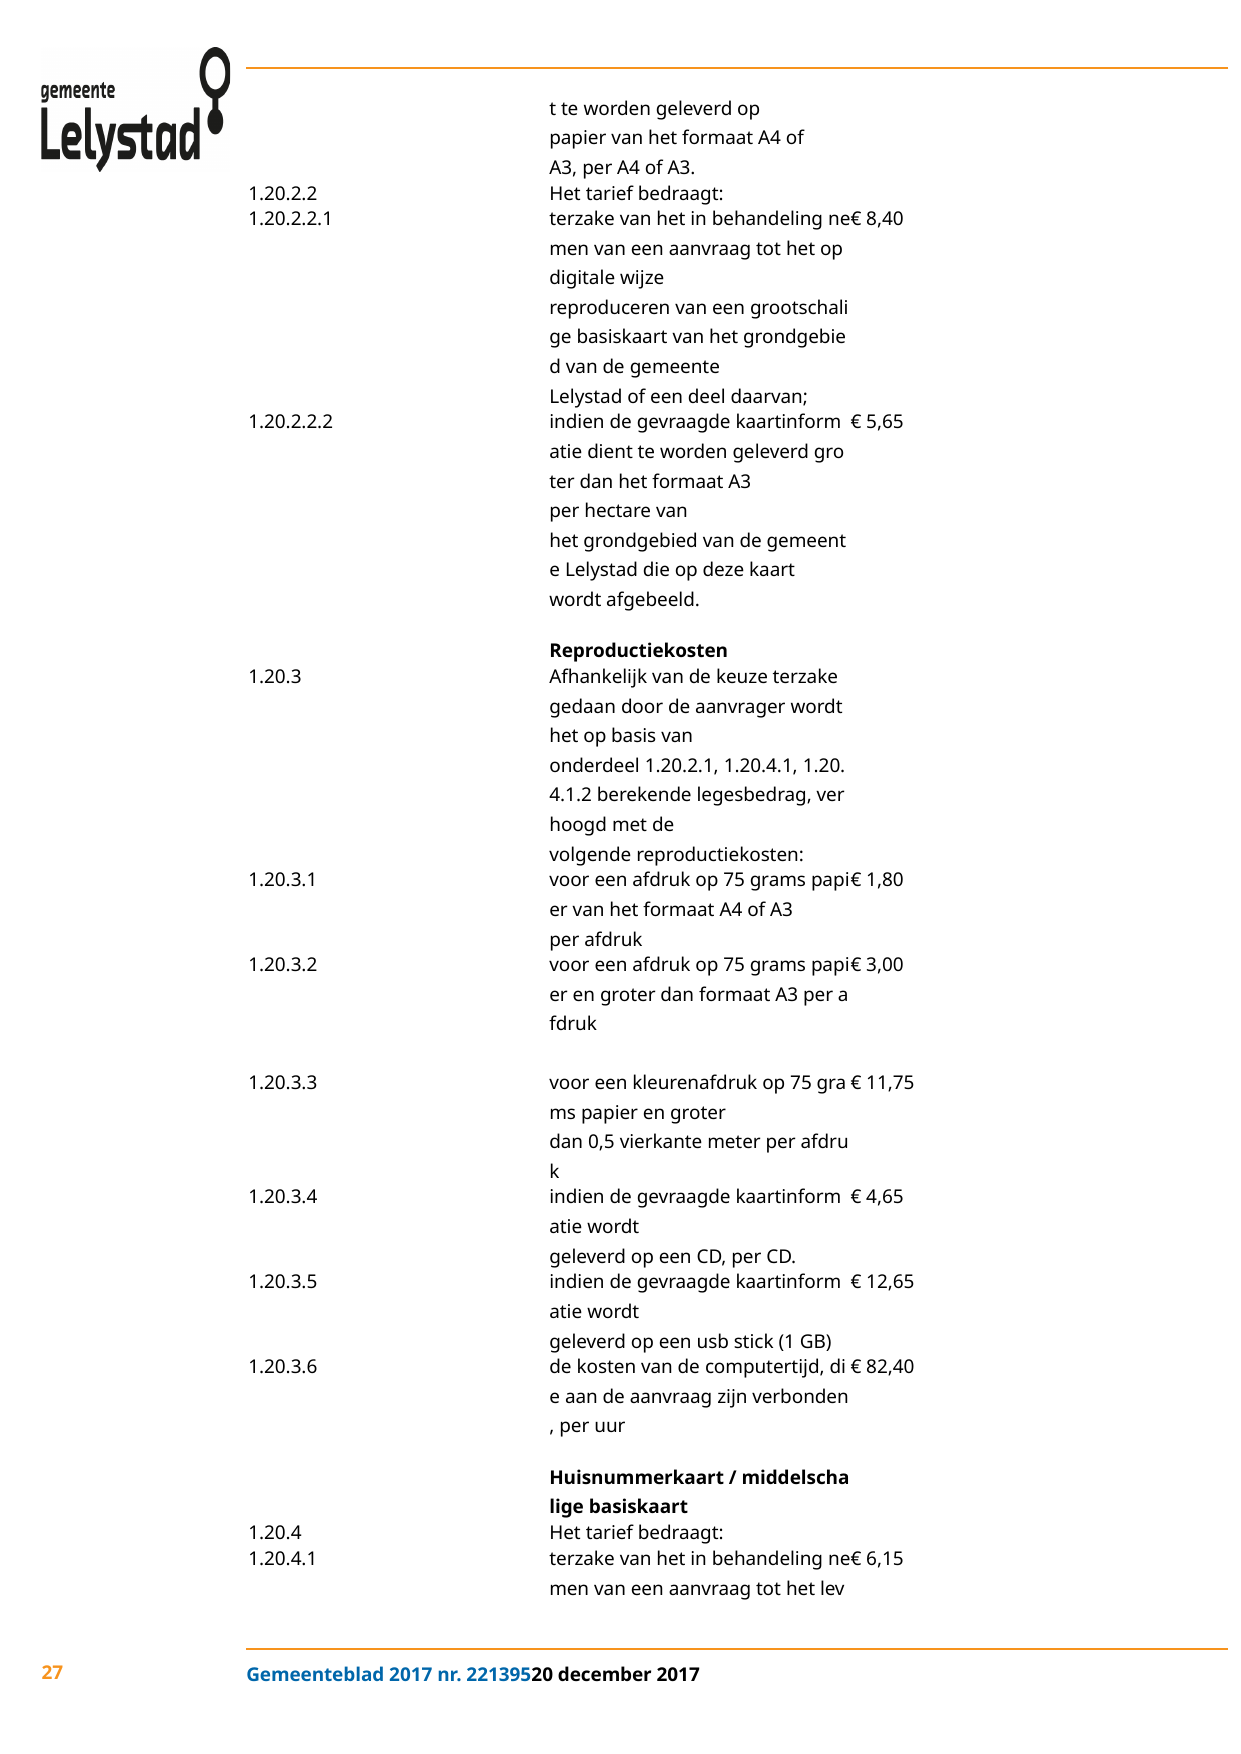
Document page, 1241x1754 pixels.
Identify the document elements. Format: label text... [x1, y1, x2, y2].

table_cell [248, 1464, 549, 1519]
table_cell Reproductiekosten [549, 638, 850, 663]
table_cell [850, 180, 1152, 205]
table_cell [248, 638, 549, 663]
table_cell € 1,80 [850, 867, 1152, 951]
table_cell € 12,65 [850, 1269, 1152, 1353]
table_cell 1.20.3.5 [248, 1269, 549, 1353]
table_cell 1.20.4 [248, 1520, 549, 1545]
table_cell terzake van het in behandeling nemen van een aanvraag tot het lev [549, 1545, 850, 1601]
table_header 1.20.3.3 [248, 1069, 549, 1184]
table_cell [850, 95, 1152, 180]
table_cell [850, 612, 1152, 638]
table_cell [549, 612, 850, 638]
table_cell t te worden geleverd op papier van het formaat A4 of A3, per A4 of A3. [549, 95, 850, 180]
table_cell terzake van het in behandeling nemen van een aanvraag tot het op digitale wijze reproduceren van een grootschalige basiskaart van het grondgebied van de gemeente Lelystad of een deel daarvan; [549, 205, 850, 409]
table_cell indien de gevraagde kaartinformatie wordt geleverd op een CD, per CD. [549, 1184, 850, 1269]
table_cell voor een afdruk op 75 grams papier en groter dan formaat A3 per afdruk [549, 951, 850, 1036]
table_cell [248, 95, 549, 180]
table_cell Het tarief bedraagt: [549, 180, 850, 205]
table_cell € 3,00 [850, 951, 1152, 1036]
table_cell [850, 1439, 1152, 1464]
table_cell voor een afdruk op 75 grams papier van het formaat A4 of A3 per afdruk [549, 867, 850, 951]
table_cell 1.20.2.2.1 [248, 205, 549, 409]
table_cell € 8,40 [850, 205, 1152, 409]
table_cell € 82,40 [850, 1354, 1152, 1438]
table_cell 1.20.3.1 [248, 867, 549, 951]
table_cell [850, 1520, 1152, 1545]
table_cell Afhankelijk van de keuze terzake gedaan door de aanvrager wordt het op basis van onderdeel 1.20.2.1, 1.20.4.1, 1.20.4.1.2 berekende legesbedrag, verhoogd met de volgende reproductiekosten: [549, 663, 850, 867]
picture [41, 47, 231, 172]
table_cell [850, 638, 1152, 663]
table_cell 1.20.3.4 [248, 1184, 549, 1269]
table_cell [248, 612, 549, 638]
table_cell indien de gevraagde kaartinformatie dient te worden geleverd groter dan het formaat A3 per hectare van het grondgebied van de gemeente Lelystad die op deze kaart wordt afgebeeld. [549, 409, 850, 612]
table_cell 1.20.4.1 [248, 1545, 549, 1601]
table_cell € 5,65 [850, 409, 1152, 612]
table_cell € 4,65 [850, 1184, 1152, 1269]
table_cell € 6,15 [850, 1545, 1152, 1601]
table_header voor een kleurenafdruk op 75 grams papier en groter dan 0,5 vierkante meter per afdruk [549, 1069, 850, 1184]
table_cell 1.20.2.2.2 [248, 409, 549, 612]
table_cell de kosten van de computertijd, die aan de aanvraag zijn verbonden, per uur [549, 1354, 850, 1438]
table_cell indien de gevraagde kaartinformatie wordt geleverd op een usb stick (1 GB) [549, 1269, 850, 1353]
table_cell 1.20.2.2 [248, 180, 549, 205]
table_cell [850, 663, 1152, 867]
table_cell 1.20.3 [248, 663, 549, 867]
table_cell [850, 1464, 1152, 1519]
table_cell Het tarief bedraagt: [549, 1520, 850, 1545]
table_cell 1.20.3.6 [248, 1354, 549, 1438]
table_cell Huisnummerkaart / middelschalige basiskaart [549, 1464, 850, 1519]
table_cell 1.20.3.2 [248, 951, 549, 1036]
table_header € 11,75 [850, 1069, 1152, 1184]
table_cell [248, 1439, 549, 1464]
table_cell [549, 1439, 850, 1464]
